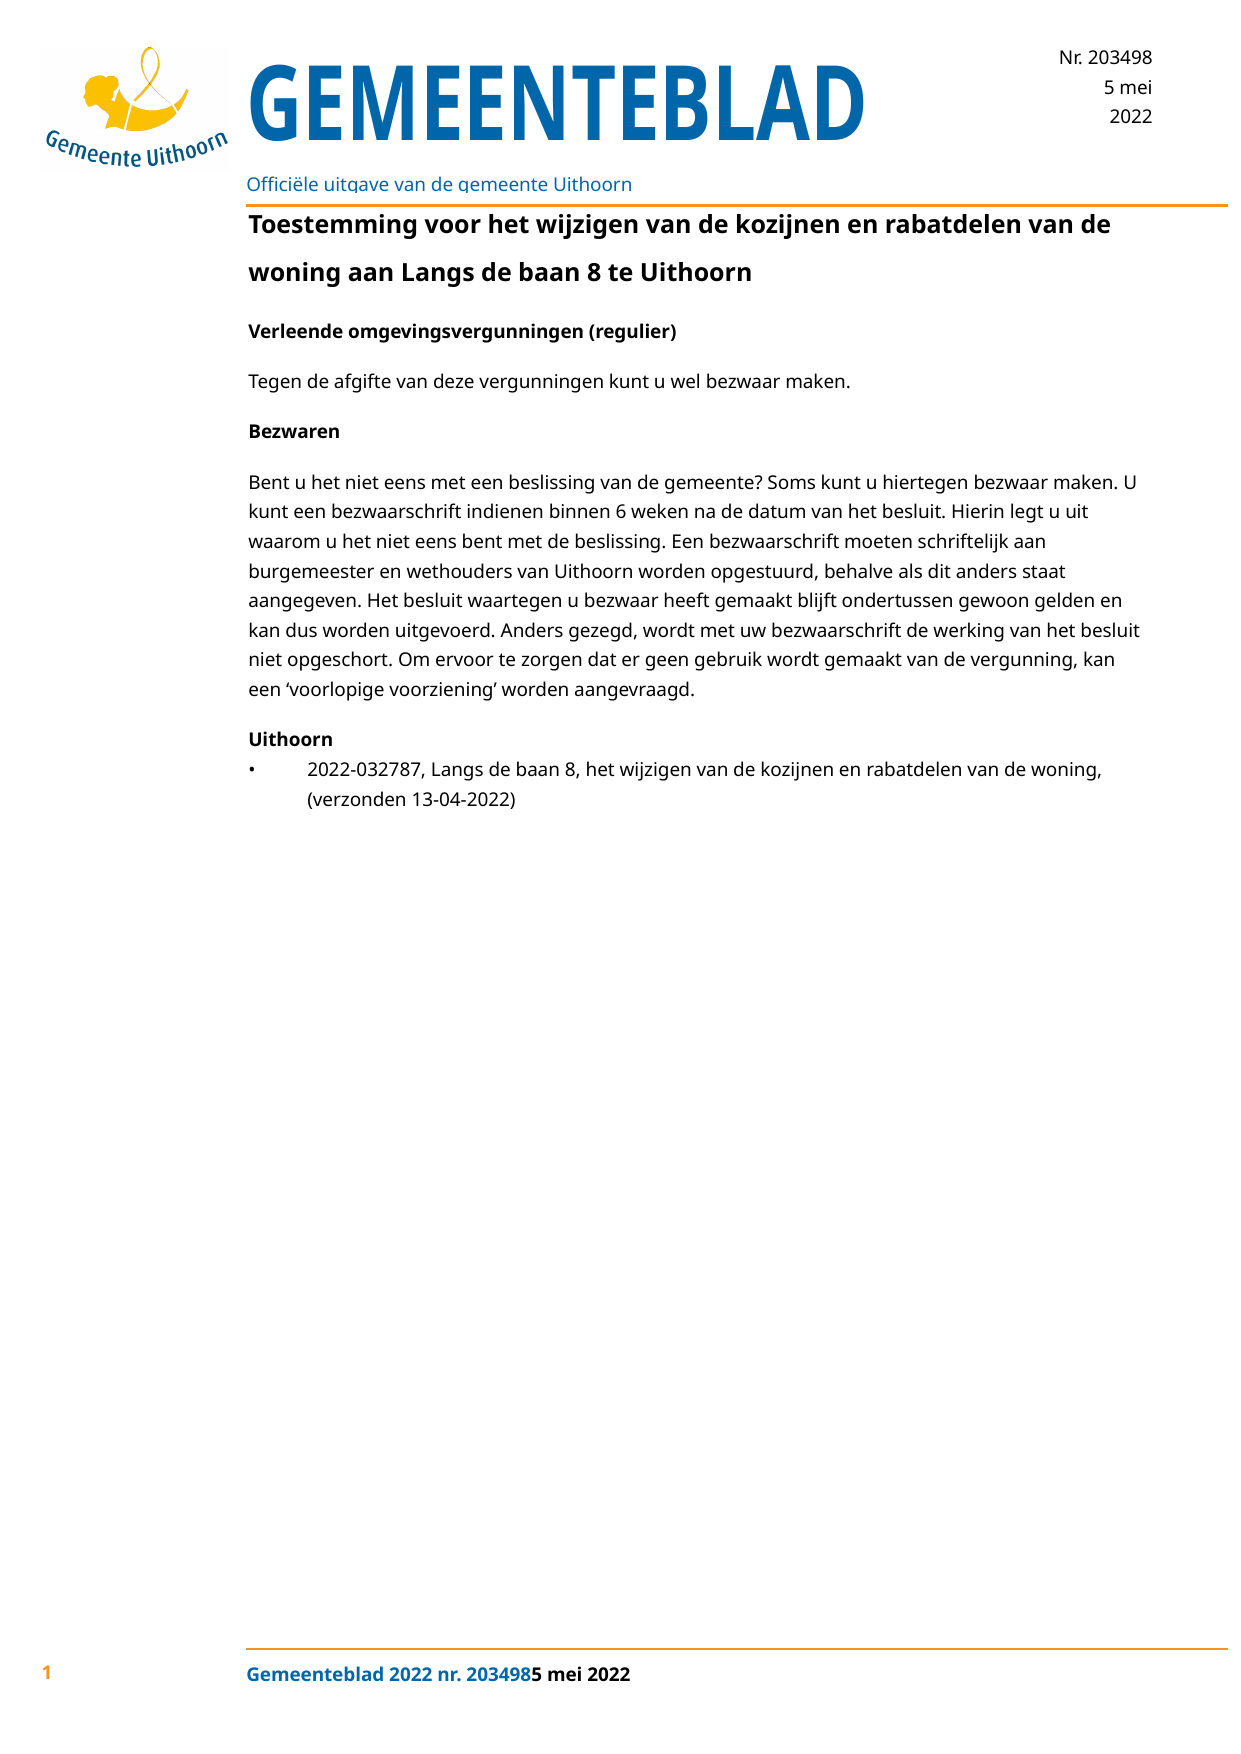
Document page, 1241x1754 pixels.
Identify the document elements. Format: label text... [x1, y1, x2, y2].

text Bezwaren [248, 419, 1152, 444]
text Verleende omgevingsvergunningen (regulier) [248, 318, 1152, 344]
text Uithoorn [248, 727, 1152, 752]
text Tegen de afgifte van deze vergunningen kunt u wel bezwaar maken. [248, 368, 1152, 394]
text Bent u het niet eens met een beslissing van de gemeente? Soms kunt u hiertegen bezwaar maken. U kunt een bezwaarschrift indienen binnen 6 weken na de datum van het besluit. Hierin legt u uit waarom u het niet eens bent met de beslissing. Een bezwaarschrift moeten schriftelijk aan burgemeester en wethouders van Uithoorn worden opgestuurd, behalve als dit anders staat aangegeven. Het besluit waartegen u bezwaar heeft gemaakt blijft ondertussen gewoon gelden en kan dus worden uitgevoerd. Anders gezegd, wordt met uw bezwaarschrift de werking van het besluit niet opgeschort. Om ervoor te zorgen dat er geen gebruik wordt gemaakt van de vergunning, kan een ‘voorlopige voorziening’ worden aangevraagd. [248, 469, 1152, 702]
text Toestemming voor het wijzigen van de kozijnen en rabatdelen van de woning aan Langs de baan 8 te Uithoorn [248, 207, 1152, 288]
list 2022-032787, Langs de baan 8, het wijzigen van de kozijnen en rabatdelen van de woning, (verzonden 13-04-2022) [248, 756, 1152, 812]
picture [41, 47, 231, 172]
